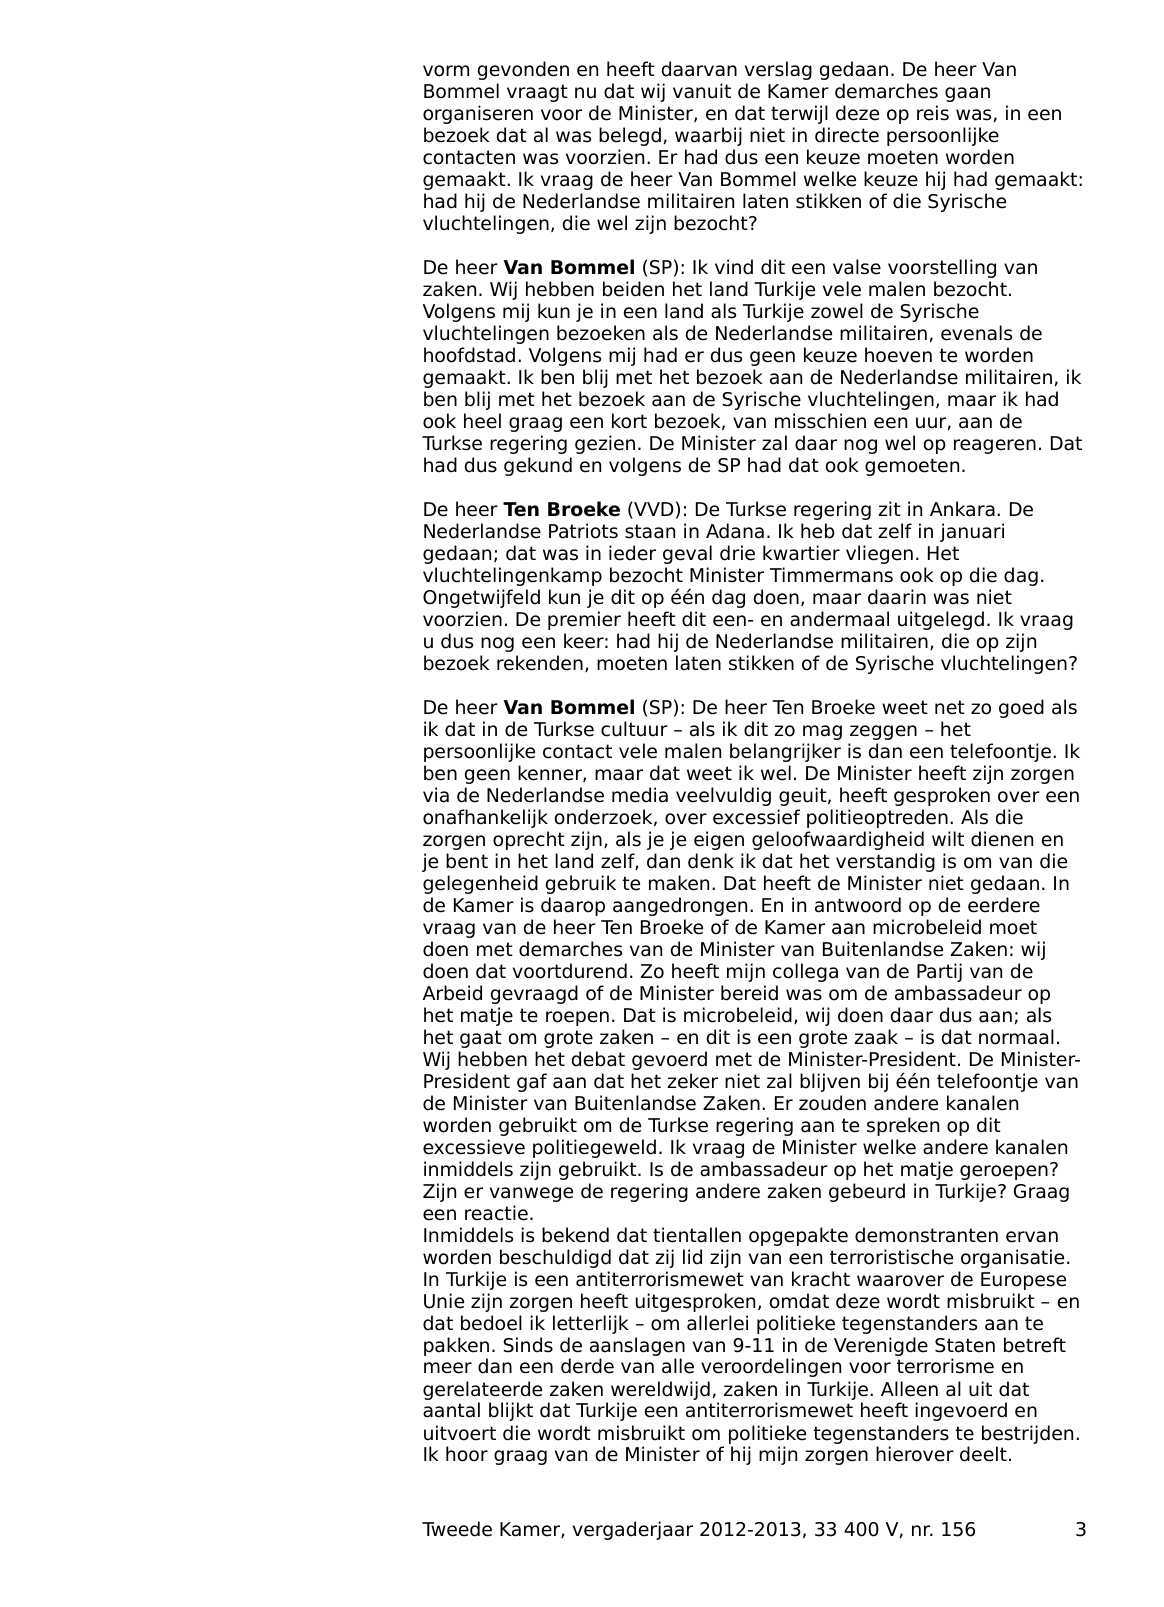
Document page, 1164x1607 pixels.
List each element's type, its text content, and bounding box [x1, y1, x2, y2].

text Wij hebben het debat gevoerd met de Minister-President. De Minister-President gaf aan dat het zeker niet zal blijven bij één telefoontje van de Minister van Buitenlandse Zaken. Er zouden andere kanalen worden gebruikt om de Turkse regering aan te spreken op dit excessieve politiegeweld. Ik vraag de Minister welke andere kanalen inmiddels zijn gebruikt. Is de ambassadeur op het matje geroepen? Zijn er vanwege de regering andere zaken gebeurd in Turkije? Graag een reactie. [422, 1049, 1087, 1224]
text De heer Van Bommel (SP): De heer Ten Broeke weet net zo goed als ik dat in de Turkse cultuur – als ik dit zo mag zeggen – het persoonlijke contact vele malen belangrijker is dan een telefoontje. Ik ben geen kenner, maar dat weet ik wel. De Minister heeft zijn zorgen via de Nederlandse media veelvuldig geuit, heeft gesproken over een onafhankelijk onderzoek, over excessief politieoptreden. Als die zorgen oprecht zijn, als je je eigen geloofwaardigheid wilt dienen en je bent in het land zelf, dan denk ik dat het verstandig is om van die gelegenheid gebruik te maken. Dat heeft de Minister niet gedaan. In de Kamer is daarop aangedrongen. En in antwoord op de eerdere vraag van de heer Ten Broeke of de Kamer aan microbeleid moet doen met demarches van de Minister van Buitenlandse Zaken: wij doen dat voortdurend. Zo heeft mijn collega van de Partij van de Arbeid gevraagd of de Minister bereid was om de ambassadeur op het matje te roepen. Dat is microbeleid, wij doen daar dus aan; als het gaat om grote zaken – en dit is een grote zaak – is dat normaal. [422, 697, 1087, 1049]
text Inmiddels is bekend dat tientallen opgepakte demonstranten ervan worden beschuldigd dat zij lid zijn van een terroristische organisatie. In Turkije is een antiterrorismewet van kracht waarover de Europese Unie zijn zorgen heeft uitgesproken, omdat deze wordt misbruikt – en dat bedoel ik letterlijk – om allerlei politieke tegenstanders aan te pakken. Sinds de aanslagen van 9-11 in de Verenigde Staten betreft meer dan een derde van alle veroordelingen voor terrorisme en gerelateerde zaken wereldwijd, zaken in Turkije. Alleen al uit dat aantal blijkt dat Turkije een antiterrorismewet heeft ingevoerd en uitvoert die wordt misbruikt om politieke tegenstanders te bestrijden. Ik hoor graag van de Minister of hij mijn zorgen hierover deelt. [422, 1224, 1087, 1466]
text vorm gevonden en heeft daarvan verslag gedaan. De heer Van Bommel vraagt nu dat wij vanuit de Kamer demarches gaan organiseren voor de Minister, en dat terwijl deze op reis was, in een bezoek dat al was belegd, waarbij niet in directe persoonlijke contacten was voorzien. Er had dus een keuze moeten worden gemaakt. Ik vraag de heer Van Bommel welke keuze hij had gemaakt: had hij de Nederlandse militairen laten stikken of die Syrische vluchtelingen, die wel zijn bezocht? [422, 59, 1087, 235]
text De heer Van Bommel (SP): Ik vind dit een valse voorstelling van zaken. Wij hebben beiden het land Turkije vele malen bezocht. Volgens mij kun je in een land als Turkije zowel de Syrische vluchtelingen bezoeken als de Nederlandse militairen, evenals de hoofdstad. Volgens mij had er dus geen keuze hoeven te worden gemaakt. Ik ben blij met het bezoek aan de Nederlandse militairen, ik ben blij met het bezoek aan de Syrische vluchtelingen, maar ik had ook heel graag een kort bezoek, van misschien een uur, aan de Turkse regering gezien. De Minister zal daar nog wel op reageren. Dat had dus gekund en volgens de SP had dat ook gemoeten. [422, 257, 1087, 477]
text De heer Ten Broeke (VVD): De Turkse regering zit in Ankara. De Nederlandse Patriots staan in Adana. Ik heb dat zelf in januari gedaan; dat was in ieder geval drie kwartier vliegen. Het vluchtelingenkamp bezocht Minister Timmermans ook op die dag. Ongetwijfeld kun je dit op één dag doen, maar daarin was niet voorzien. De premier heeft dit een- en andermaal uitgelegd. Ik vraag u dus nog een keer: had hij de Nederlandse militairen, die op zijn bezoek rekenden, moeten laten stikken of de Syrische vluchtelingen? [422, 499, 1087, 675]
